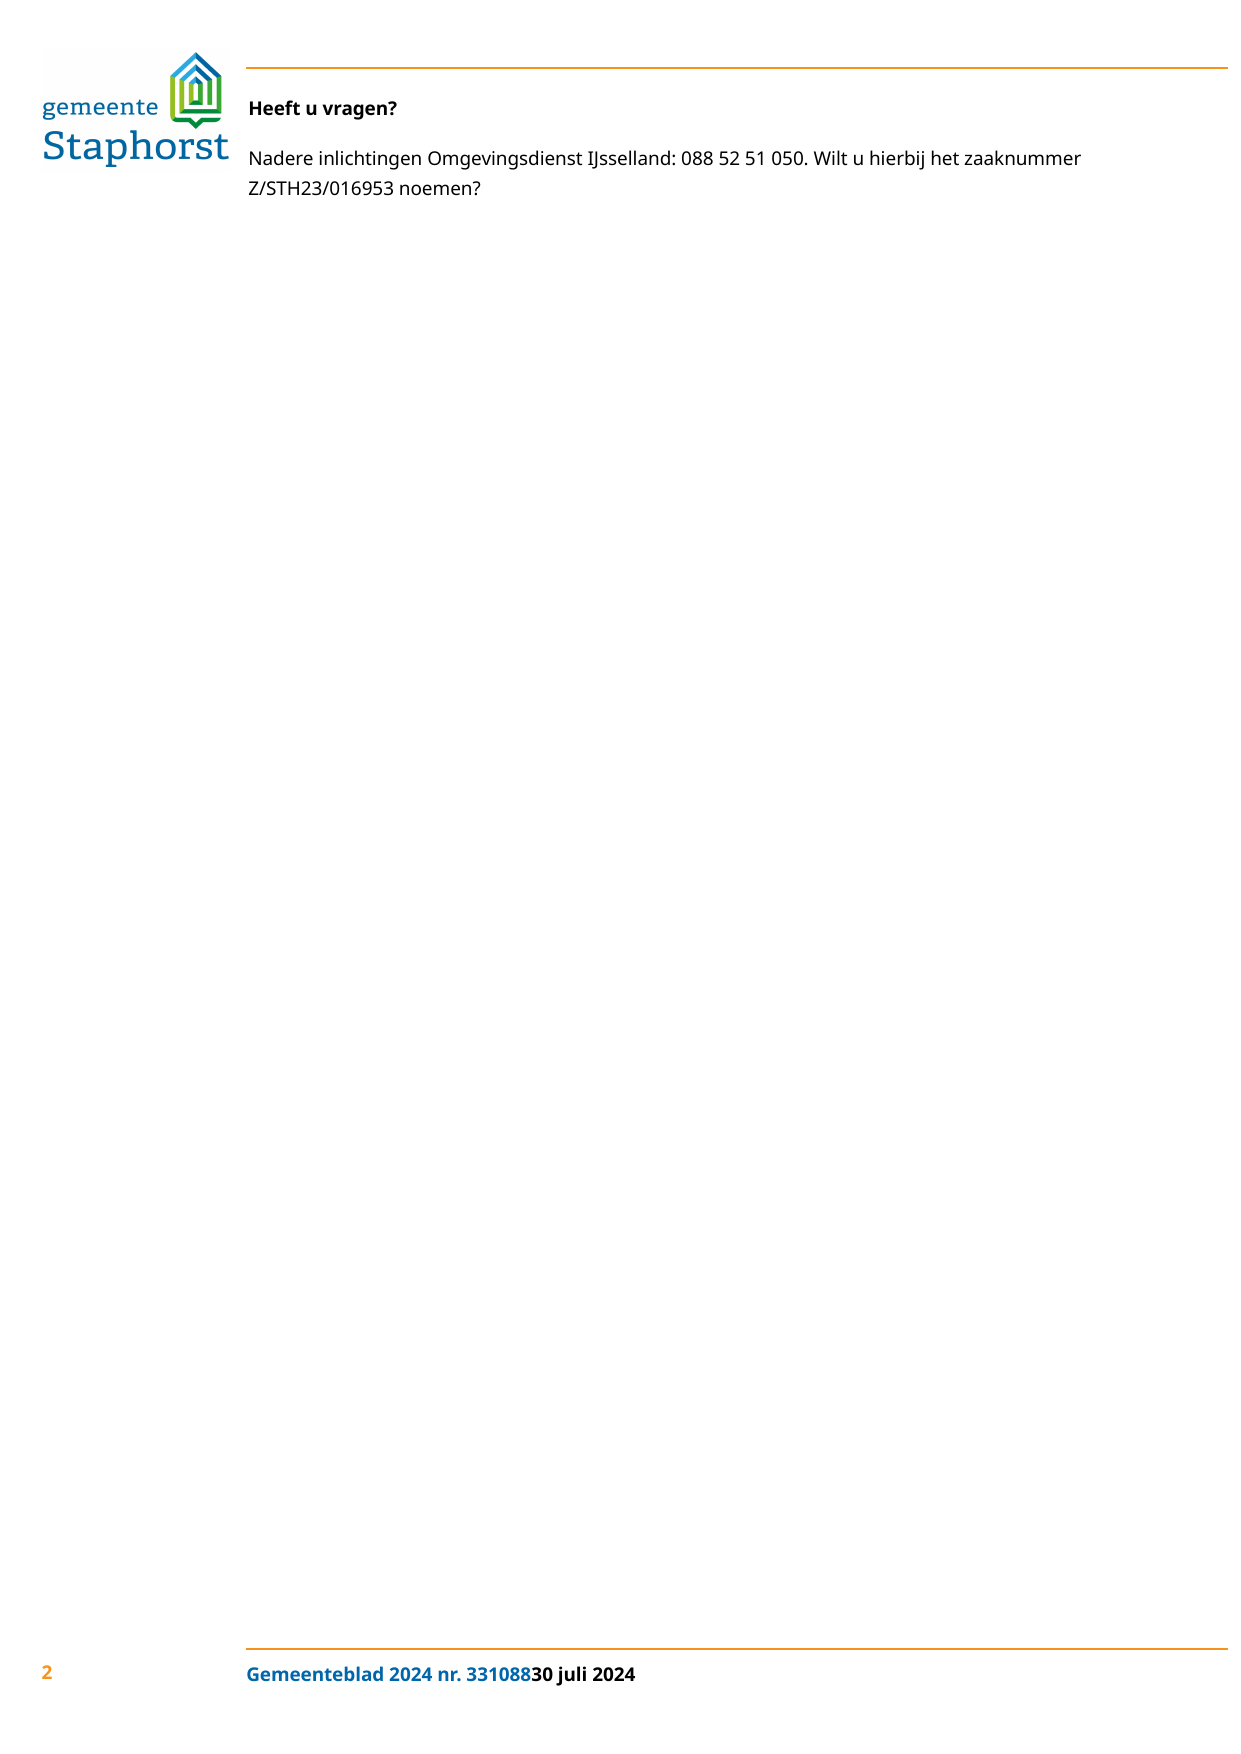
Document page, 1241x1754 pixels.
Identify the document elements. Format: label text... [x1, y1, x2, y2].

text Nadere inlichtingen Omgevingsdienst IJsselland: 088 52 51 050. Wilt u hierbij het zaaknummer Z/STH23/016953 noemen? [248, 145, 1152, 201]
text Heeft u vragen? [248, 95, 1152, 121]
picture [41, 47, 231, 172]
